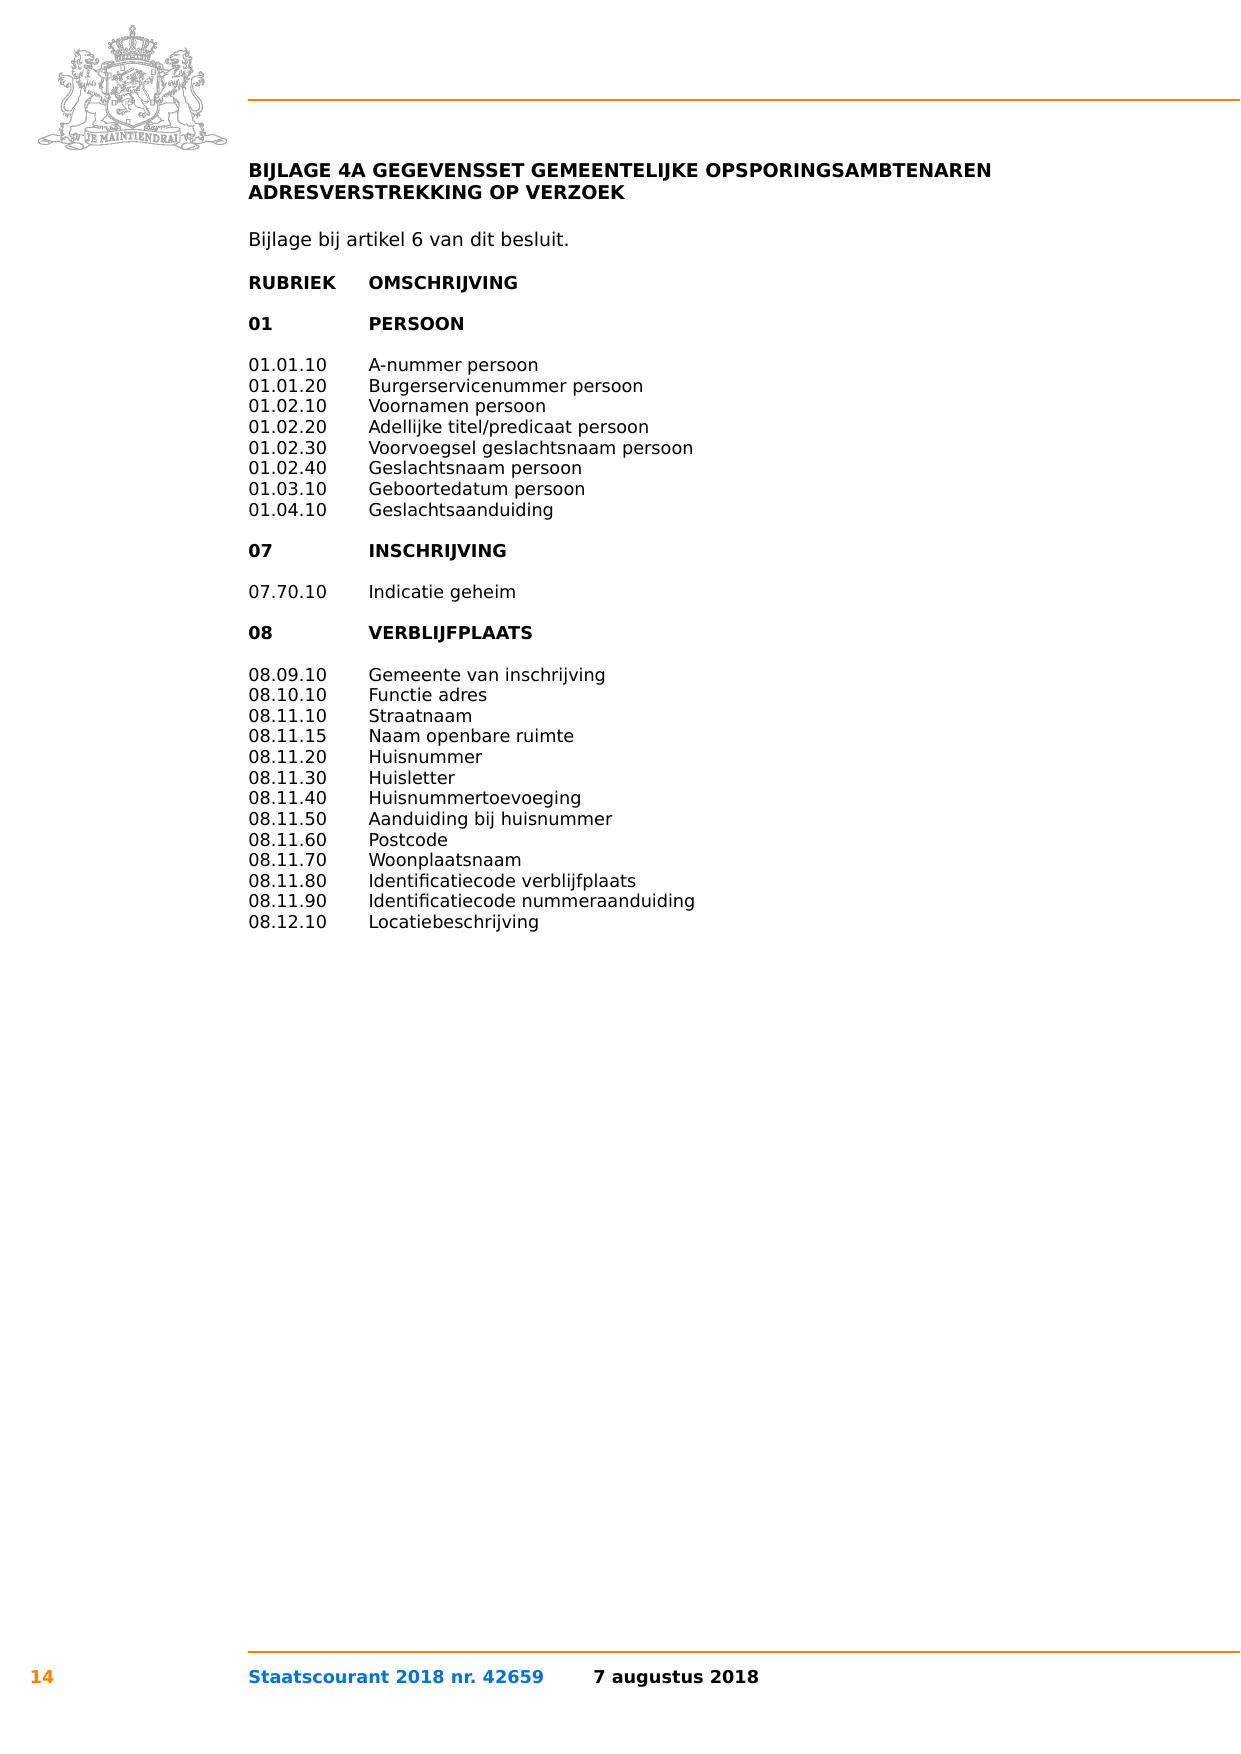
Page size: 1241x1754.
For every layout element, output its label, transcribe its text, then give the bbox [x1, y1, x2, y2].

table_cell 08.11.30 [248, 768, 362, 788]
table_cell 08.11.10 [248, 706, 362, 726]
table_cell 08.11.40 [248, 788, 362, 809]
table_cell [363, 335, 1163, 355]
table_cell [363, 603, 1163, 623]
table_cell Straatnaam [363, 706, 1163, 726]
table_cell Postcode [363, 830, 1163, 850]
table_header OMSCHRIJVING [363, 273, 1163, 293]
table_cell 01.03.10 [248, 479, 362, 499]
table_cell Identificatiecode verblijfplaats [363, 871, 1163, 891]
table_cell 01.02.30 [248, 438, 362, 458]
table_cell Voorvoegsel geslachtsnaam persoon [363, 438, 1163, 458]
table_header RUBRIEK [248, 273, 362, 293]
table_cell 01.01.20 [248, 376, 362, 396]
table_cell PERSOON [363, 314, 1163, 334]
table_cell [363, 561, 1163, 582]
table_cell Aanduiding bij huisnummer [363, 809, 1163, 829]
table_cell Identificatiecode nummeraanduiding [363, 891, 1163, 912]
table_cell Indicatie geheim [363, 582, 1163, 603]
table_cell 01.02.40 [248, 458, 362, 479]
table_cell [248, 561, 362, 582]
table_cell 08 [248, 623, 362, 644]
table_cell A-nummer persoon [363, 355, 1163, 376]
table_cell [363, 520, 1163, 541]
table_cell Huisnummertoevoeging [363, 788, 1163, 809]
table_cell 01.02.10 [248, 396, 362, 417]
table_cell [248, 520, 362, 541]
table_cell 07 [248, 541, 362, 561]
table_cell Geboortedatum persoon [363, 479, 1163, 499]
table_cell 08.11.20 [248, 747, 362, 768]
picture [38, 25, 227, 150]
table_cell [363, 293, 1163, 314]
table_cell Locatiebeschrijving [363, 912, 1163, 933]
table_cell 08.10.10 [248, 685, 362, 706]
table_cell Burgerservicenummer persoon [363, 376, 1163, 396]
table_cell [248, 644, 362, 664]
table_cell 07.70.10 [248, 582, 362, 603]
table_cell 08.11.60 [248, 830, 362, 850]
table_cell 01.01.10 [248, 355, 362, 376]
table_cell Geslachtsnaam persoon [363, 458, 1163, 479]
table_cell 01 [248, 314, 362, 334]
table_cell [248, 335, 362, 355]
table_cell [248, 603, 362, 623]
table_cell 08.11.70 [248, 850, 362, 871]
table_cell 08.09.10 [248, 665, 362, 685]
table_cell [363, 644, 1163, 664]
table_cell Adellijke titel/predicaat persoon [363, 417, 1163, 438]
table_cell [248, 293, 362, 314]
table_cell 08.11.50 [248, 809, 362, 829]
table_cell Geslachtsaanduiding [363, 500, 1163, 520]
table_cell 01.04.10 [248, 500, 362, 520]
text Bijlage bij artikel 6 van dit besluit. [248, 229, 1163, 251]
table_cell Naam openbare ruimte [363, 726, 1163, 747]
table_cell Huisnummer [363, 747, 1163, 768]
table_cell 08.12.10 [248, 912, 362, 933]
table_cell 01.02.20 [248, 417, 362, 438]
table_cell 08.11.15 [248, 726, 362, 747]
table_cell VERBLIJFPLAATS [363, 623, 1163, 644]
table_cell Woonplaatsnaam [363, 850, 1163, 871]
table_cell INSCHRIJVING [363, 541, 1163, 561]
table_cell 08.11.90 [248, 891, 362, 912]
table_cell Voornamen persoon [363, 396, 1163, 417]
table_cell Functie adres [363, 685, 1163, 706]
table_cell Huisletter [363, 768, 1163, 788]
table_cell Gemeente van inschrijving [363, 665, 1163, 685]
table_cell 08.11.80 [248, 871, 362, 891]
subtitle BIJLAGE 4A GEGEVENSSET GEMEENTELIJKE OPSPORINGSAMBTENAREN ADRESVERSTREKKING OP VERZOEK [248, 160, 1163, 204]
